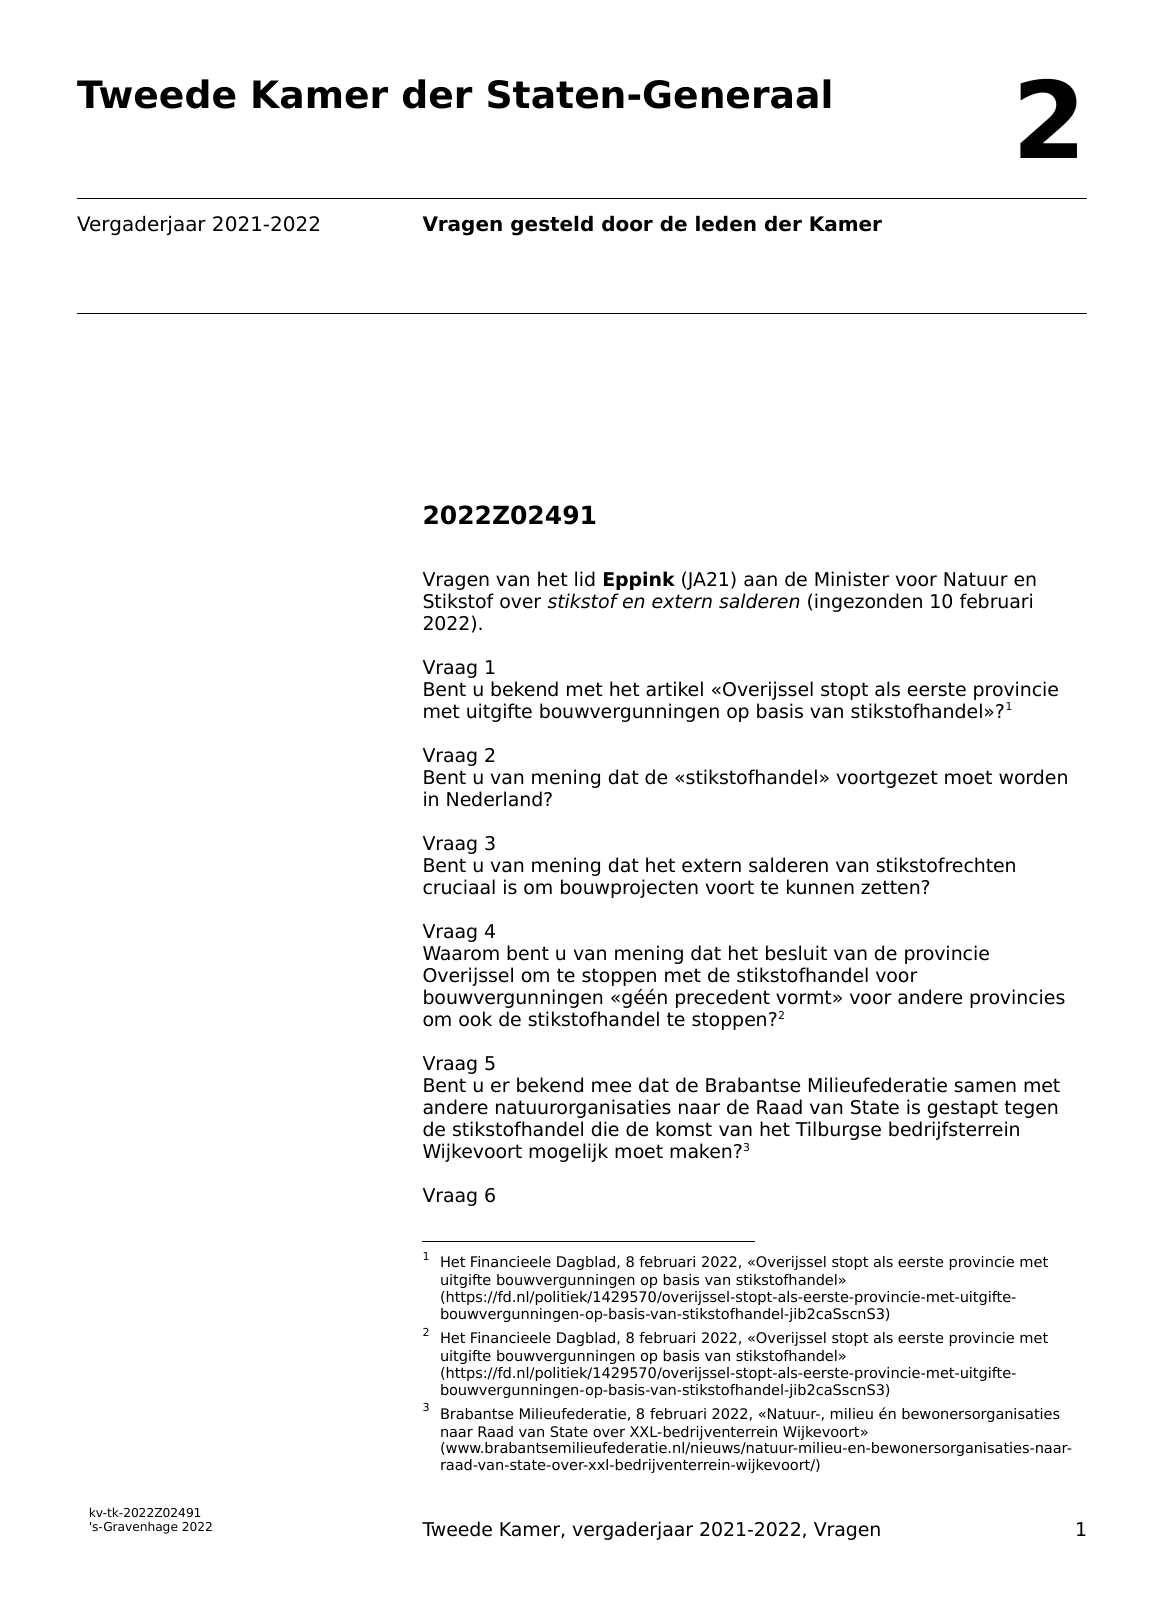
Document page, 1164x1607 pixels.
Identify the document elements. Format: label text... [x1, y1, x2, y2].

table_cell Vergaderjaar 2021-2022 [77, 199, 422, 313]
text Het Financieele Dagblad, 8 februari 2022, «Overijssel stopt als eerste provincie met uitgifte bouwvergunningen op basis van stikstofhandel» (https://fd.nl/politiek/1429570/overijssel-stopt-als-eerste-provincie-met-uitgifte-bouwvergunningen-op-basis-van-stikstofhandel-jib2caSscnS3) [422, 1326, 1087, 1399]
text Brabantse Milieufederatie, 8 februari 2022, «Natuur-, milieu én bewonersorganisaties naar Raad van State over XXL-bedrijventerrein Wijkevoort» (www.brabantsemilieufederatie.nl/nieuws/natuur-milieu-en-bewonersorganisaties-naar-raad-van-state-over-xxl-bedrijventerrein-wijkevoort/) [422, 1402, 1087, 1474]
text Vraag 5 [422, 1053, 1087, 1075]
text Bent u van mening dat de «stikstofhandel» voortgezet moet worden in Nederland? [422, 767, 1087, 811]
text 2022Z02491 [422, 501, 1087, 531]
text Vraag 3 [422, 833, 1087, 855]
text Vragen van het lid Eppink (JA21) aan de Minister voor Natuur en Stikstof over stikstof en extern salderen (ingezonden 10 februari 2022). [422, 569, 1087, 635]
table_cell Vragen gesteld door de leden der Kamer [422, 199, 1087, 313]
text Vraag 2 [422, 745, 1087, 767]
text Het Financieele Dagblad, 8 februari 2022, «Overijssel stopt als eerste provincie met uitgifte bouwvergunningen op basis van stikstofhandel» (https://fd.nl/politiek/1429570/overijssel-stopt-als-eerste-provincie-met-uitgifte-bouwvergunningen-op-basis-van-stikstofhandel-jib2caSscnS3) [422, 1250, 1087, 1323]
text 's-Gravenhage 2022 [88, 1520, 323, 1534]
text Vraag 1 [422, 657, 1087, 679]
text Vraag 6 [422, 1185, 1087, 1207]
text kv-tk-2022Z02491 [88, 1506, 323, 1520]
text Bent u van mening dat het extern salderen van stikstofrechten cruciaal is om bouwprojecten voort te kunnen zetten? [422, 855, 1087, 899]
table_header 2 [886, 59, 1087, 198]
text Vraag 4 [422, 921, 1087, 943]
table_header Tweede Kamer der Staten-Generaal [77, 59, 886, 198]
text Bent u bekend met het artikel «Overijssel stopt als eerste provincie met uitgifte bouwvergunningen op basis van stikstofhandel»? [422, 679, 1087, 723]
text Bent u er bekend mee dat de Brabantse Milieufederatie samen met andere natuurorganisaties naar de Raad van State is gestapt tegen de stikstofhandel die de komst van het Tilburgse bedrijfsterrein Wijkevoort mogelijk moet maken? [422, 1075, 1087, 1163]
text Waarom bent u van mening dat het besluit van de provincie Overijssel om te stoppen met de stikstofhandel voor bouwvergunningen «géén precedent vormt» voor andere provincies om ook de stikstofhandel te stoppen? [422, 943, 1087, 1031]
